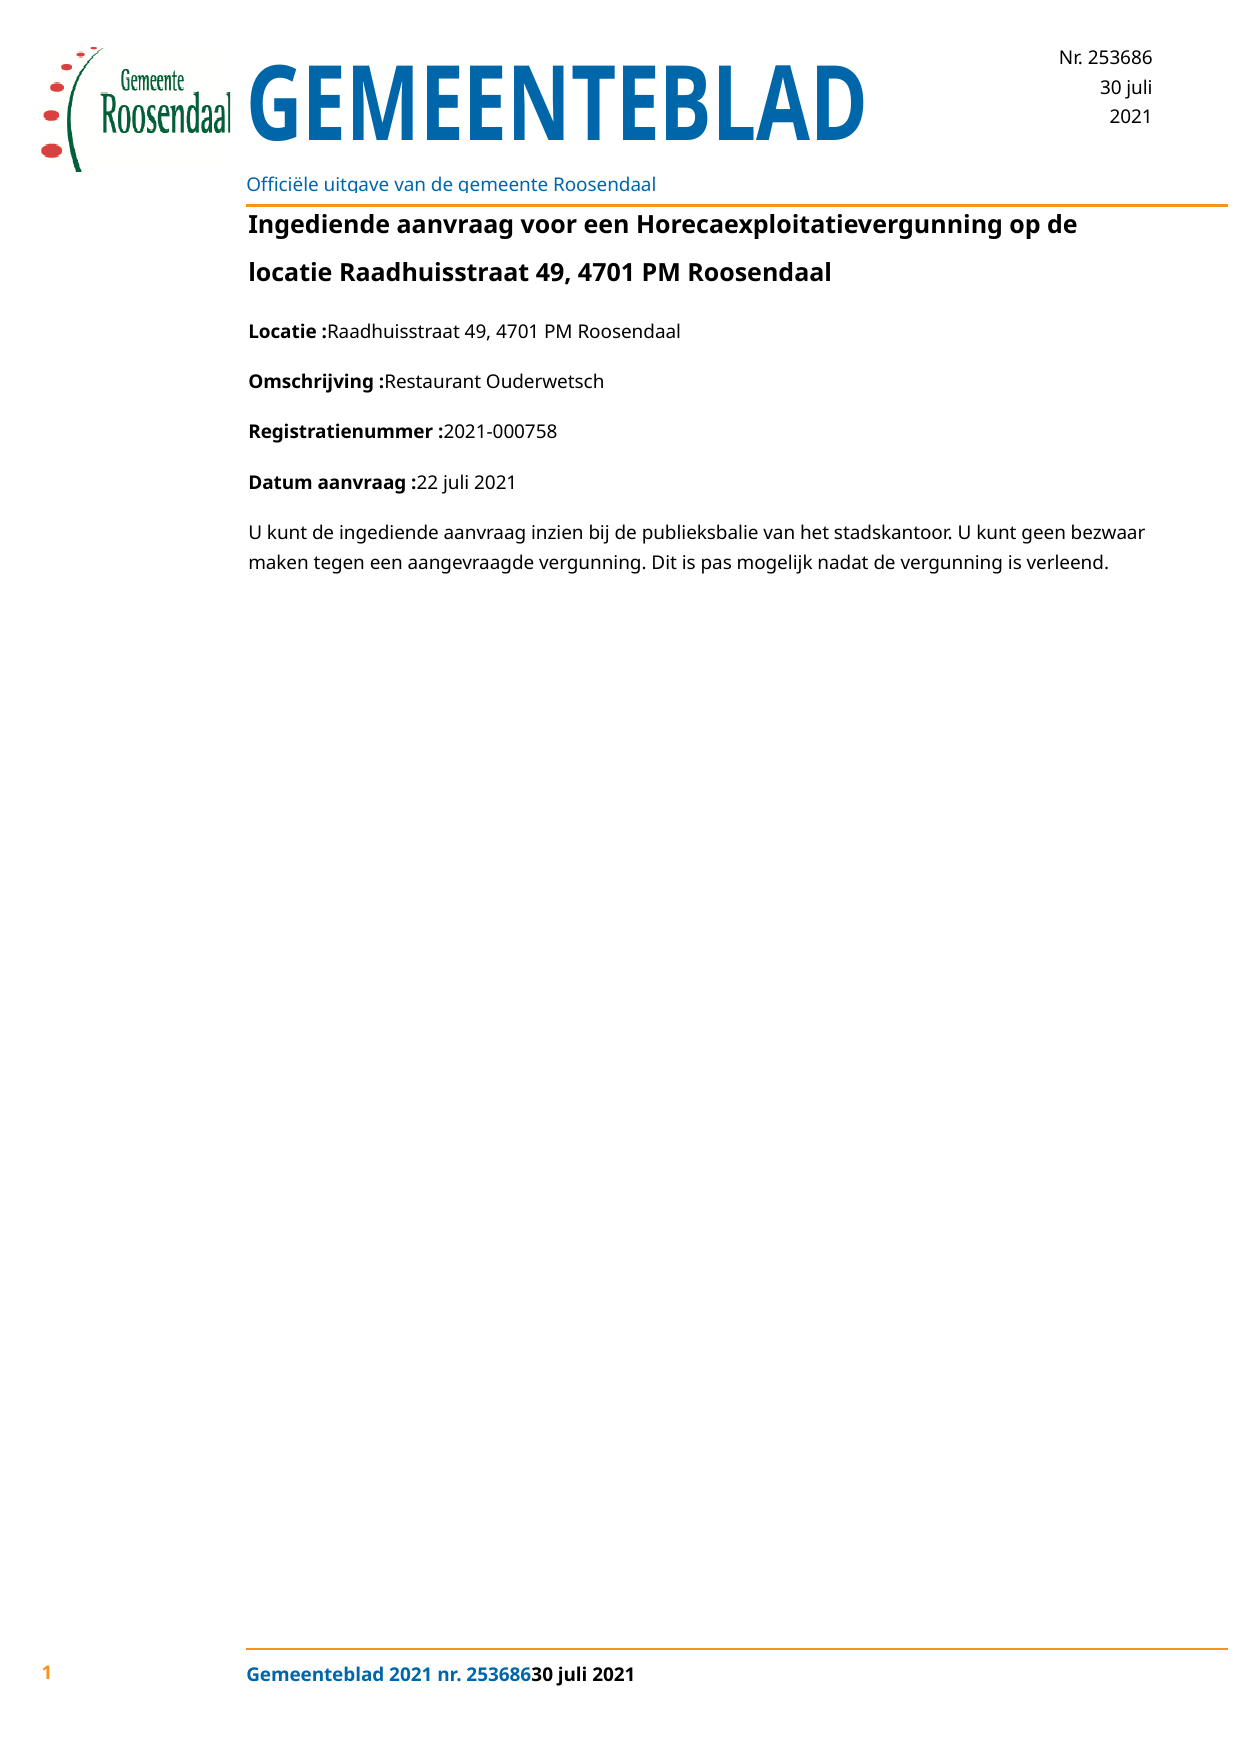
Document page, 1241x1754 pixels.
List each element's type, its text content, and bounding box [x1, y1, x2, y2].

text Omschrijving :Restaurant Ouderwetsch [248, 368, 1152, 394]
picture [41, 47, 231, 172]
text Registratienummer :2021-000758 [248, 419, 1152, 444]
text U kunt de ingediende aanvraag inzien bij de publieksbalie van het stadskantoor. U kunt geen bezwaar maken tegen een aangevraagde vergunning. Dit is pas mogelijk nadat de vergunning is verleend. [248, 519, 1152, 575]
text Ingediende aanvraag voor een Horecaexploitatievergunning op de locatie Raadhuisstraat 49, 4701 PM Roosendaal [248, 207, 1152, 288]
text Locatie :Raadhuisstraat 49, 4701 PM Roosendaal [248, 318, 1152, 344]
text Datum aanvraag :22 juli 2021 [248, 469, 1152, 495]
